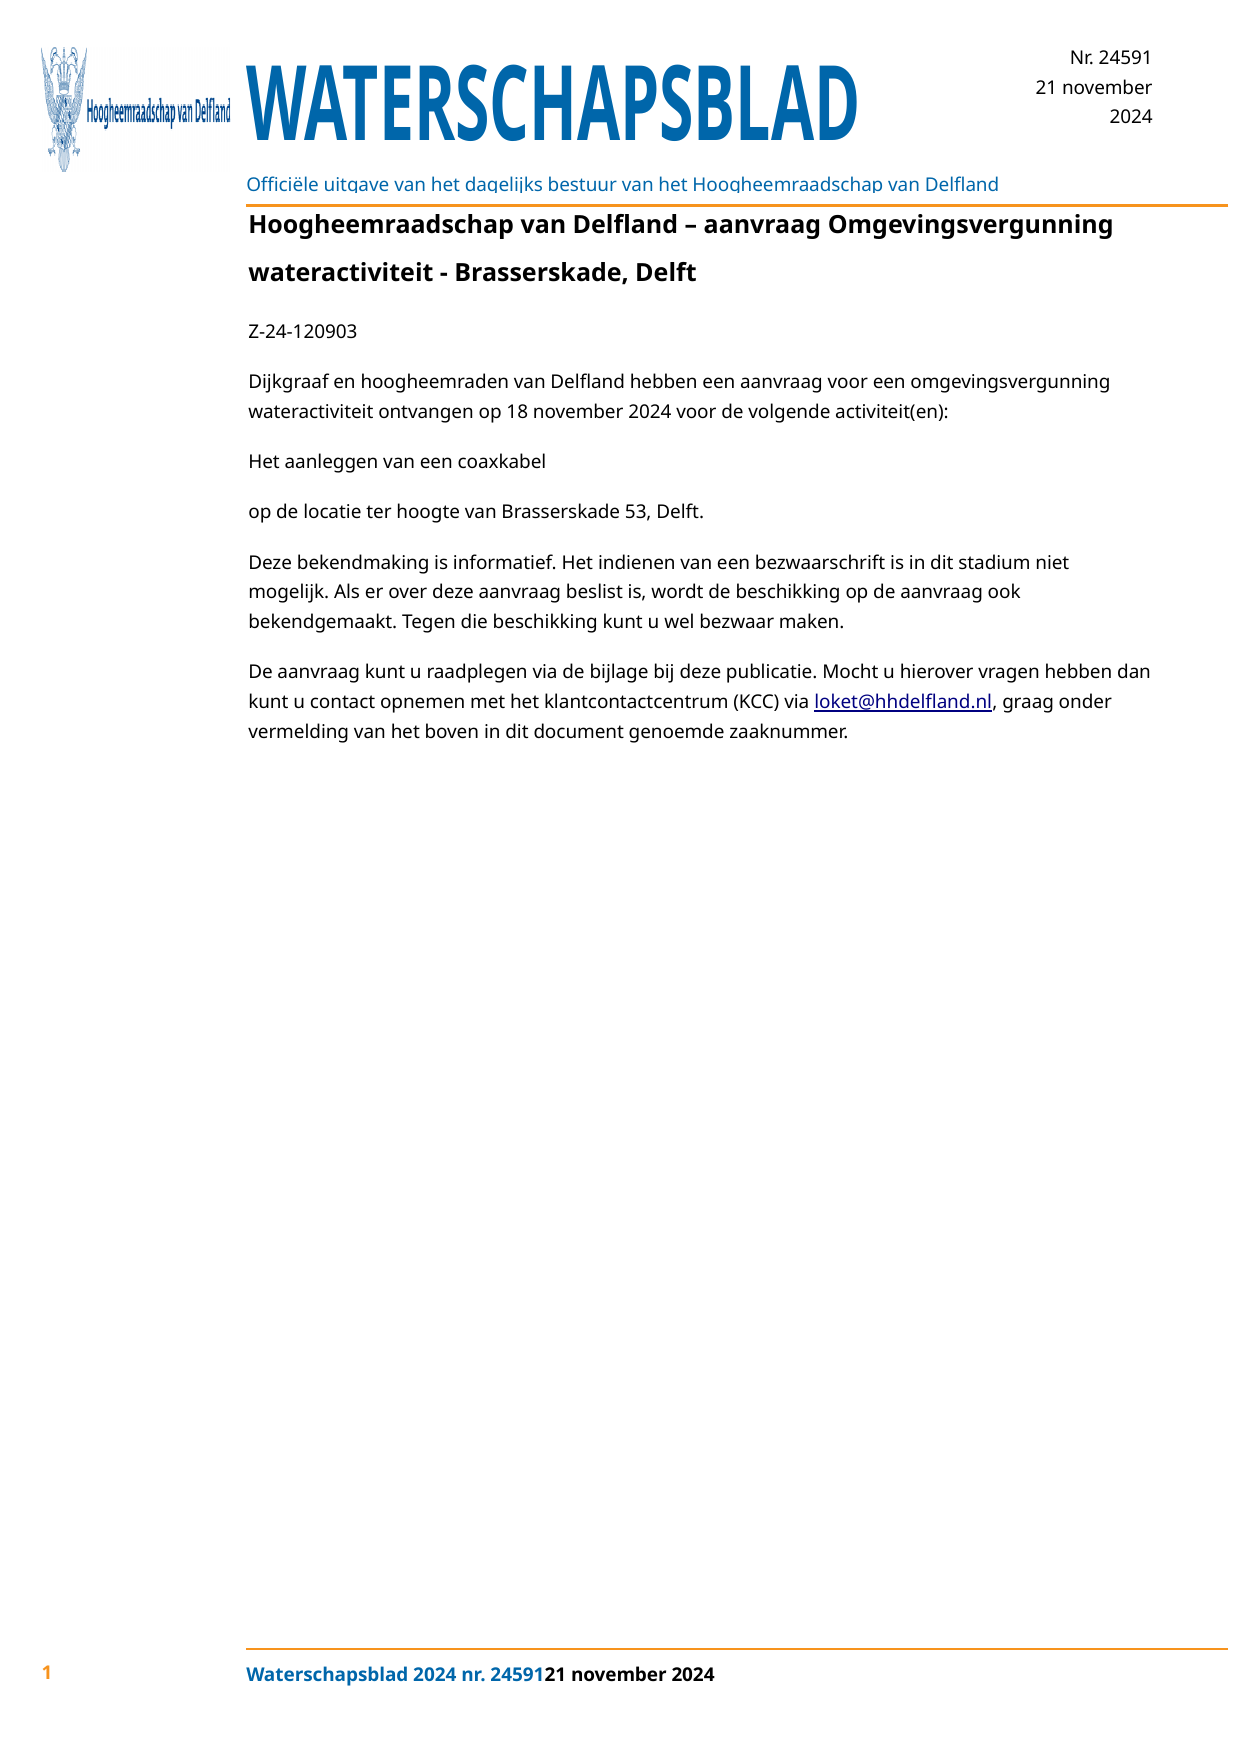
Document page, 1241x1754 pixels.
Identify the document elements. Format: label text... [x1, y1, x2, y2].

picture [41, 47, 231, 172]
text op de locatie ter hoogte van Brasserskade 53, Delft. [248, 499, 1152, 524]
text Hoogheemraadschap van Delfland – aanvraag Omgevingsvergunning wateractiviteit - Brasserskade, Delft [248, 207, 1152, 288]
text Z-24-120903 [248, 318, 1152, 344]
text Dijkgraaf en hoogheemraden van Delfland hebben een aanvraag voor een omgevingsvergunning wateractiviteit ontvangen op 18 november 2024 voor de volgende activiteit(en): [248, 368, 1152, 424]
text Het aanleggen van een coaxkabel [248, 448, 1152, 474]
text De aanvraag kunt u raadplegen via de bijlage bij deze publicatie. Mocht u hierover vragen hebben dan kunt u contact opnemen met het klantcontactcentrum (KCC) via loket@hhdelfland.nl, graag onder vermelding van het boven in dit document genoemde zaaknummer. [248, 659, 1152, 744]
text Deze bekendmaking is informatief. Het indienen van een bezwaarschrift is in dit stadium niet mogelijk. Als er over deze aanvraag beslist is, wordt de beschikking op de aanvraag ook bekendgemaakt. Tegen die beschikking kunt u wel bezwaar maken. [248, 549, 1152, 634]
